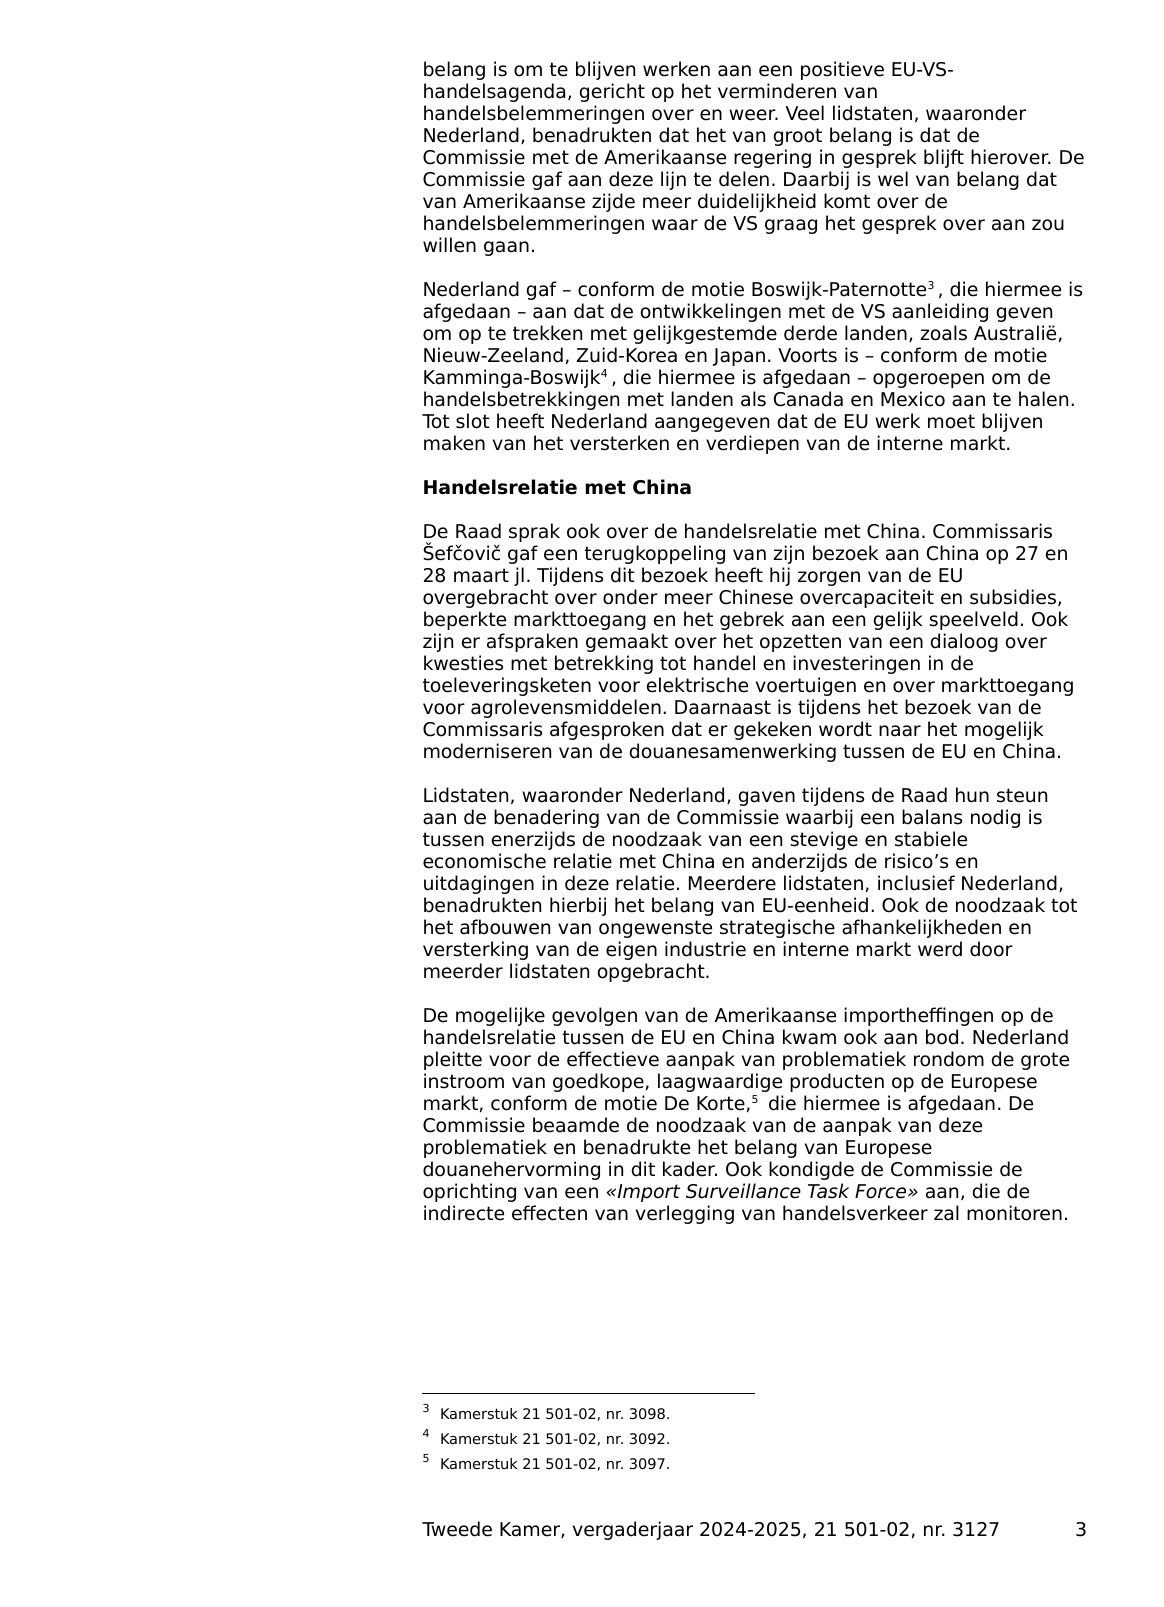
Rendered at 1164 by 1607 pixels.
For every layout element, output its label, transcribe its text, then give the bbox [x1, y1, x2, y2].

text Nederland gaf – conform de motie Boswijk-Paternotte, die hiermee is afgedaan – aan dat de ontwikkelingen met de VS aanleiding geven om op te trekken met gelijkgestemde derde landen, zoals Australië, Nieuw-Zeeland, Zuid-Korea en Japan. Voorts is – conform de motie Kamminga-Boswijk, die hiermee is afgedaan – opgeroepen om de handelsbetrekkingen met landen als Canada en Mexico aan te halen. Tot slot heeft Nederland aangegeven dat de EU werk moet blijven maken van het versterken en verdiepen van de interne markt. [422, 279, 1087, 455]
text De mogelijke gevolgen van de Amerikaanse importheffingen op de handelsrelatie tussen de EU en China kwam ook aan bod. Nederland pleitte voor de effectieve aanpak van problematiek rondom de grote instroom van goedkope, laagwaardige producten op de Europese markt, conform de motie De Korte, die hiermee is afgedaan. De Commissie beaamde de noodzaak van de aanpak van deze problematiek en benadrukte het belang van Europese douanehervorming in dit kader. Ook kondigde de Commissie de oprichting van een «Import Surveillance Task Force» aan, die de indirecte effecten van verlegging van handelsverkeer zal monitoren. [422, 1005, 1087, 1225]
text Kamerstuk 21 501-02, nr. 3098. [422, 1402, 1087, 1424]
text belang is om te blijven werken aan een positieve EU-VS-handelsagenda, gericht op het verminderen van handelsbelemmeringen over en weer. Veel lidstaten, waaronder Nederland, benadrukten dat het van groot belang is dat de Commissie met de Amerikaanse regering in gesprek blijft hierover. De Commissie gaf aan deze lijn te delen. Daarbij is wel van belang dat van Amerikaanse zijde meer duidelijkheid komt over de handelsbelemmeringen waar de VS graag het gesprek over aan zou willen gaan. [422, 59, 1087, 257]
text Kamerstuk 21 501-02, nr. 3097. [422, 1452, 1087, 1474]
text De Raad sprak ook over de handelsrelatie met China. Commissaris Šefčovič gaf een terugkoppeling van zijn bezoek aan China op 27 en 28 maart jl. Tijdens dit bezoek heeft hij zorgen van de EU overgebracht over onder meer Chinese overcapaciteit en subsidies, beperkte markttoegang en het gebrek aan een gelijk speelveld. Ook zijn er afspraken gemaakt over het opzetten van een dialoog over kwesties met betrekking tot handel en investeringen in de toeleveringsketen voor elektrische voertuigen en over markttoegang voor agrolevensmiddelen. Daarnaast is tijdens het bezoek van de Commissaris afgesproken dat er gekeken wordt naar het mogelijk moderniseren van de douanesamenwerking tussen de EU en China. [422, 521, 1087, 763]
text Lidstaten, waaronder Nederland, gaven tijdens de Raad hun steun aan de benadering van de Commissie waarbij een balans nodig is tussen enerzijds de noodzaak van een stevige en stabiele economische relatie met China en anderzijds de risico’s en uitdagingen in deze relatie. Meerdere lidstaten, inclusief Nederland, benadrukten hierbij het belang van EU-eenheid. Ook de noodzaak tot het afbouwen van ongewenste strategische afhankelijkheden en versterking van de eigen industrie en interne markt werd door meerder lidstaten opgebracht. [422, 785, 1087, 983]
text Kamerstuk 21 501-02, nr. 3092. [422, 1427, 1087, 1449]
subtitle Handelsrelatie met China [422, 477, 1087, 499]
